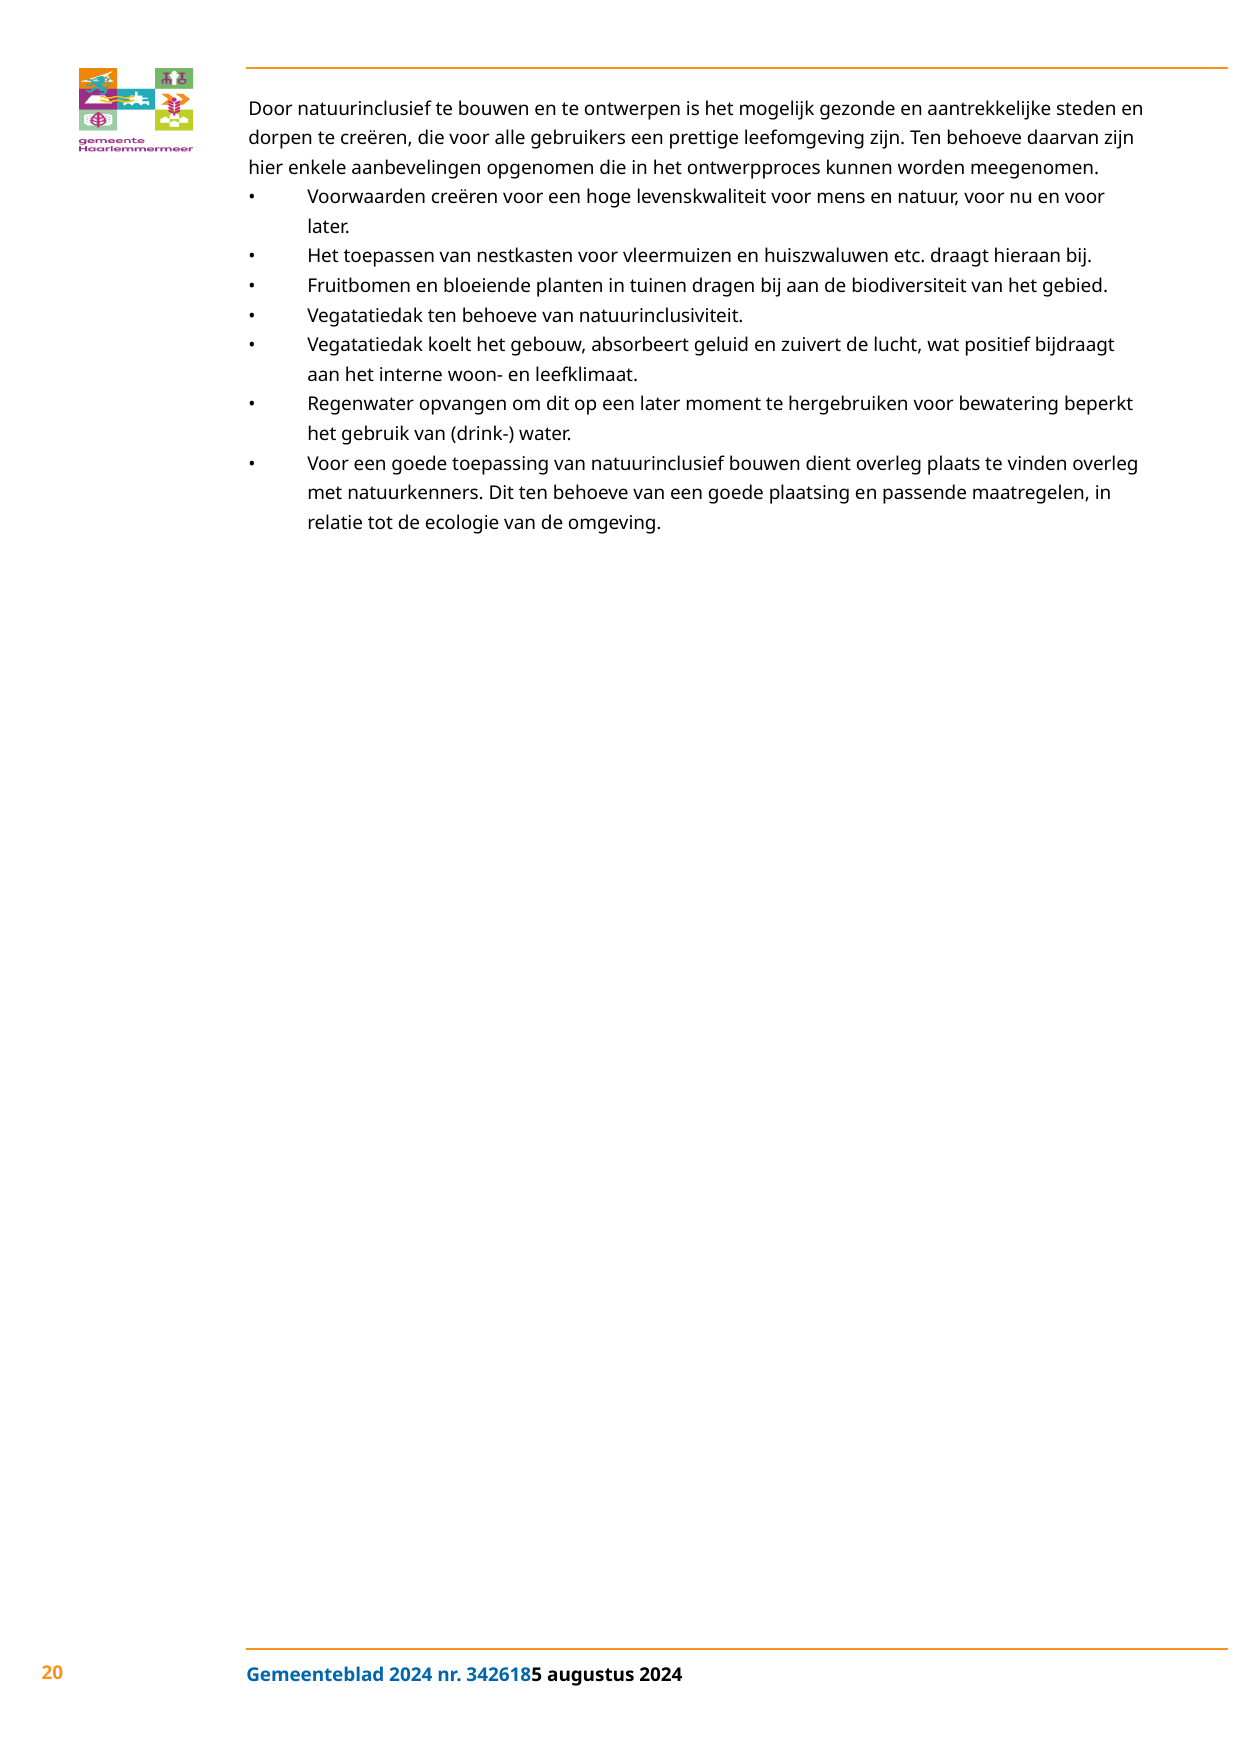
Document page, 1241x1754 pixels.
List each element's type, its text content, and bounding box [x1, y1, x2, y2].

list Voor een goede toepassing van natuurinclusief bouwen dient overleg plaats te vinden overleg met natuurkenners. Dit ten behoeve van een goede plaatsing en passende maatregelen, in relatie tot de ecologie van de omgeving. [248, 450, 1152, 535]
list Voorwaarden creëren voor een hoge levenskwaliteit voor mens en natuur, voor nu en voor later. [248, 183, 1152, 239]
list Het toepassen van nestkasten voor vleermuizen en huiszwaluwen etc. draagt hieraan bij. [248, 243, 1152, 268]
list Vegatatiedak koelt het gebouw, absorbeert geluid en zuivert de lucht, wat positief bijdraagt aan het interne woon- en leefklimaat. [248, 331, 1152, 387]
list Fruitbomen en bloeiende planten in tuinen dragen bij aan de biodiversiteit van het gebied. [248, 272, 1152, 298]
picture [41, 47, 231, 172]
text Door natuurinclusief te bouwen en te ontwerpen is het mogelijk gezonde en aantrekkelijke steden en dorpen te creëren, die voor alle gebruikers een prettige leefomgeving zijn. Ten behoeve daarvan zijn hier enkele aanbevelingen opgenomen die in het ontwerpproces kunnen worden meegenomen. [248, 95, 1152, 180]
list Vegatatiedak ten behoeve van natuurinclusiviteit. [248, 302, 1152, 328]
list Regenwater opvangen om dit op een later moment te hergebruiken voor bewatering beperkt het gebruik van (drink-) water. [248, 391, 1152, 446]
